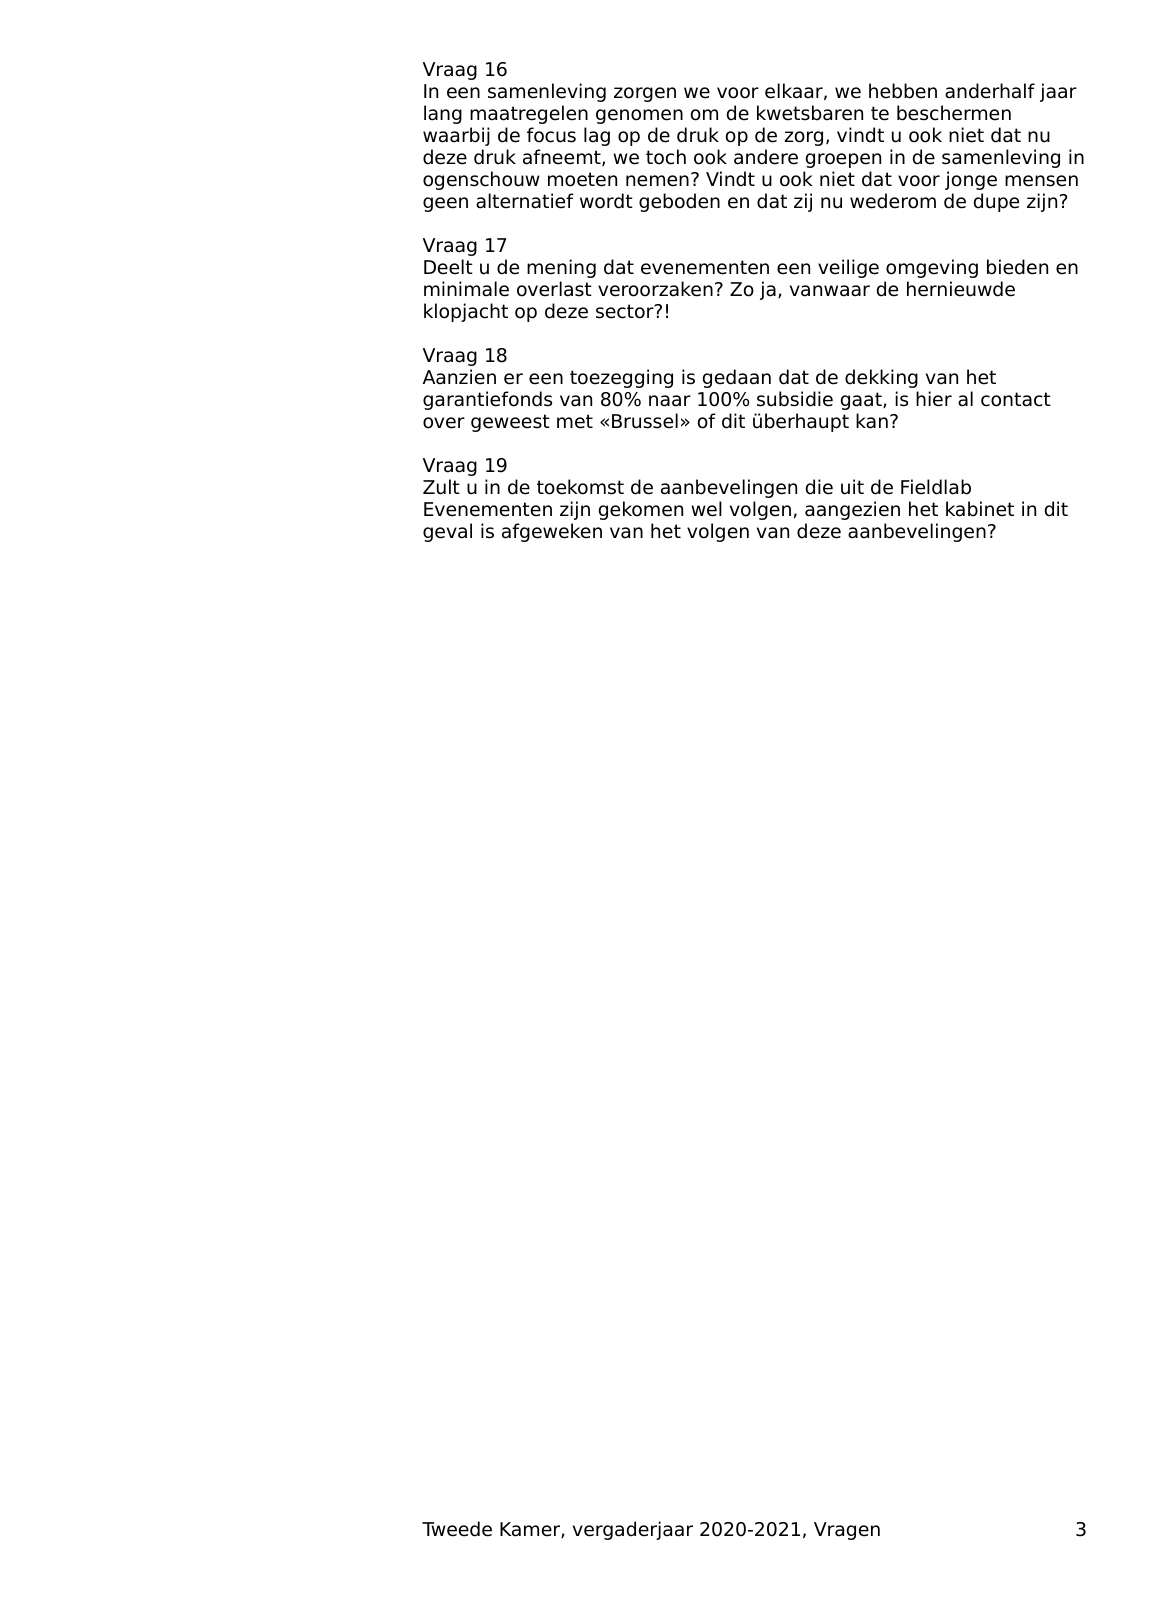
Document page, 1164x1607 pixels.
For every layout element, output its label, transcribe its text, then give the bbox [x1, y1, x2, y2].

text Deelt u de mening dat evenementen een veilige omgeving bieden en minimale overlast veroorzaken? Zo ja, vanwaar de hernieuwde klopjacht op deze sector?! [422, 257, 1087, 323]
text Vraag 16 [422, 59, 1087, 81]
text Vraag 19 [422, 455, 1087, 477]
text Zult u in de toekomst de aanbevelingen die uit de Fieldlab Evenementen zijn gekomen wel volgen, aangezien het kabinet in dit geval is afgeweken van het volgen van deze aanbevelingen? [422, 477, 1087, 543]
text Aanzien er een toezegging is gedaan dat de dekking van het garantiefonds van 80% naar 100% subsidie gaat, is hier al contact over geweest met «Brussel» of dit überhaupt kan? [422, 367, 1087, 433]
text In een samenleving zorgen we voor elkaar, we hebben anderhalf jaar lang maatregelen genomen om de kwetsbaren te beschermen waarbij de focus lag op de druk op de zorg, vindt u ook niet dat nu deze druk afneemt, we toch ook andere groepen in de samenleving in ogenschouw moeten nemen? Vindt u ook niet dat voor jonge mensen geen alternatief wordt geboden en dat zij nu wederom de dupe zijn? [422, 81, 1087, 213]
text Vraag 17 [422, 235, 1087, 257]
text Vraag 18 [422, 345, 1087, 367]
